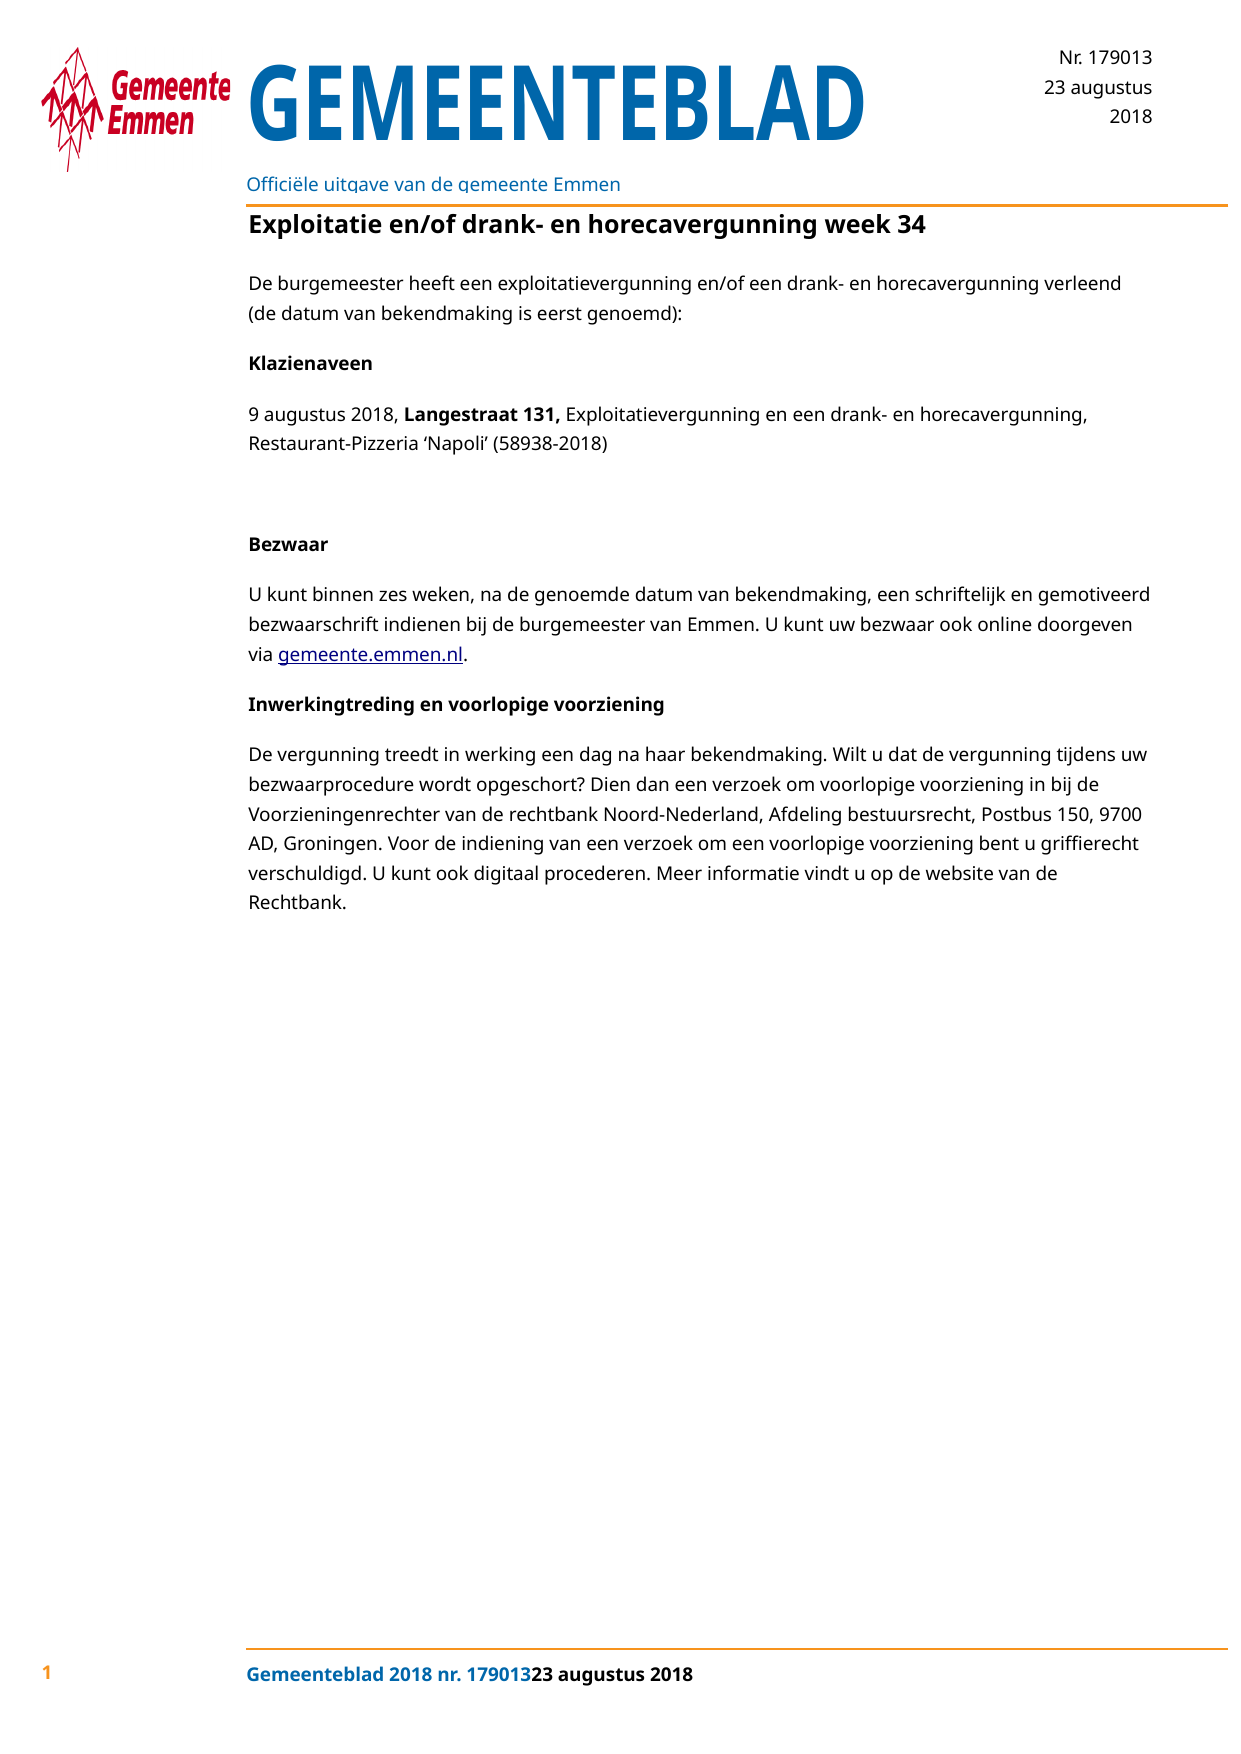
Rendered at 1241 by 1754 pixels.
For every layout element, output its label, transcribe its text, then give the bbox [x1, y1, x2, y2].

picture [41, 47, 231, 172]
text Klazienaveen [248, 350, 1152, 376]
text Exploitatie en/of drank- en horecavergunning week 34 [248, 207, 1152, 241]
text U kunt binnen zes weken, na de genoemde datum van bekendmaking, een schriftelijk en gemotiveerd bezwaarschrift indienen bij de burgemeester van Emmen. U kunt uw bezwaar ook online doorgeven via gemeente.emmen.nl. [248, 582, 1152, 666]
text De vergunning treedt in werking een dag na haar bekendmaking. Wilt u dat de vergunning tijdens uw bezwaarprocedure wordt opgeschort? Dien dan een verzoek om voorlopige voorziening in bij de Voorzieningenrechter van de rechtbank Noord-Nederland, Afdeling bestuursrecht, Postbus 150, 9700 AD, Groningen. Voor de indiening van een verzoek om een voorlopige voorziening bent u griffierecht verschuldigd. U kunt ook digitaal procederen. Meer informatie vindt u op de website van de Rechtbank. [248, 742, 1152, 915]
text Inwerkingtreding en voorlopige voorziening [248, 691, 1152, 717]
text Bezwaar [248, 531, 1152, 557]
text 9 augustus 2018, Langestraat 131, Exploitatievergunning en een drank- en horecavergunning, Restaurant-Pizzeria ‘Napoli’ (58938-2018) [248, 401, 1152, 456]
text De burgemeester heeft een exploitatievergunning en/of een drank- en horecavergunning verleend (de datum van bekendmaking is eerst genoemd): [248, 270, 1152, 326]
